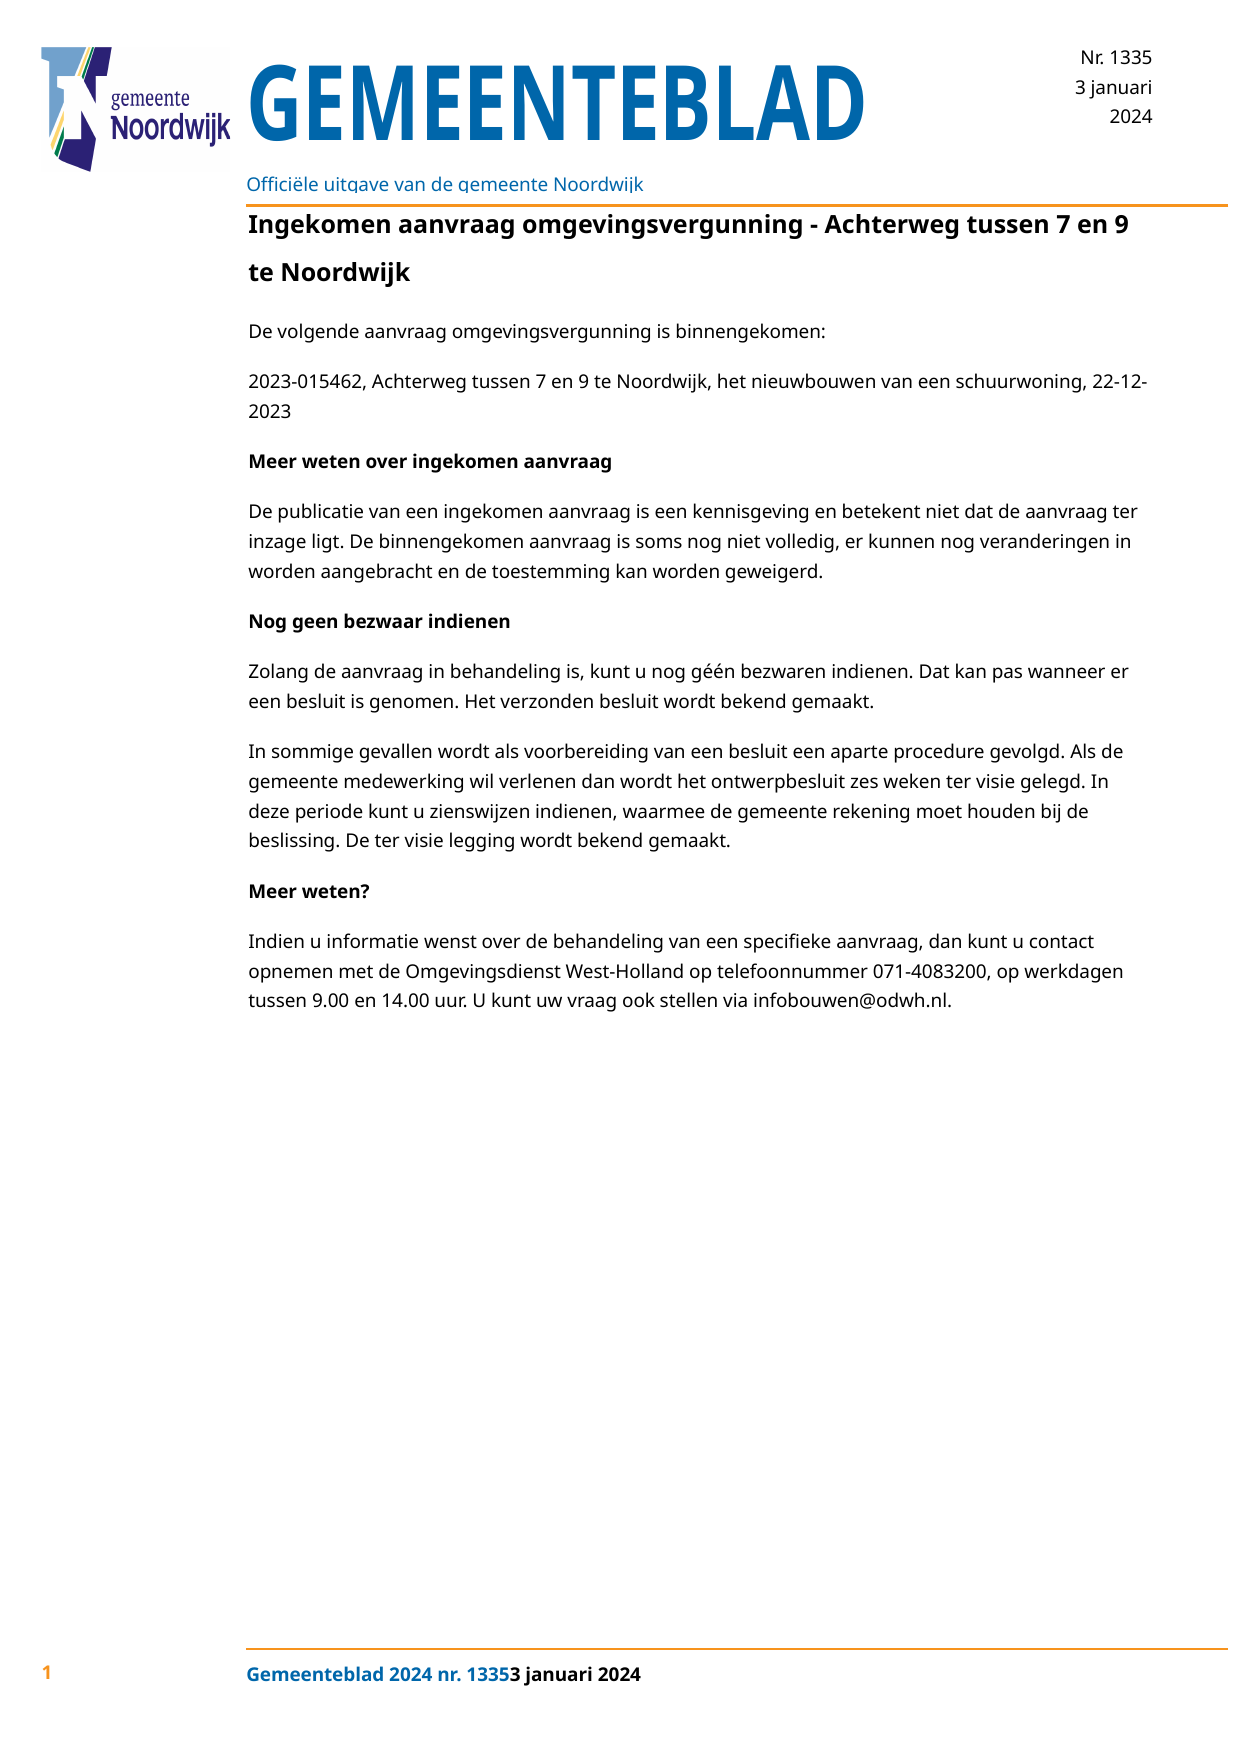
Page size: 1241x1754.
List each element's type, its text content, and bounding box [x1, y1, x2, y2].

text De volgende aanvraag omgevingsvergunning is binnengekomen: [248, 318, 1152, 344]
text De publicatie van een ingekomen aanvraag is een kennisgeving en betekent niet dat de aanvraag ter inzage ligt. De binnengekomen aanvraag is soms nog niet volledig, er kunnen nog veranderingen in worden aangebracht en de toestemming kan worden geweigerd. [248, 499, 1152, 584]
text Zolang de aanvraag in behandeling is, kunt u nog géén bezwaren indienen. Dat kan pas wanneer er een besluit is genomen. Het verzonden besluit wordt bekend gemaakt. [248, 659, 1152, 714]
text Ingekomen aanvraag omgevingsvergunning - Achterweg tussen 7 en 9 te Noordwijk [248, 207, 1152, 288]
text 2023-015462, Achterweg tussen 7 en 9 te Noordwijk, het nieuwbouwen van een schuurwoning, 22-12-2023 [248, 368, 1152, 424]
text Meer weten over ingekomen aanvraag [248, 448, 1152, 474]
picture [41, 47, 231, 172]
text Nog geen bezwaar indienen [248, 608, 1152, 634]
text Indien u informatie wenst over de behandeling van een specifieke aanvraag, dan kunt u contact opnemen met de Omgevingsdienst West-Holland op telefoonnummer 071-4083200, op werkdagen tussen 9.00 en 14.00 uur. U kunt uw vraag ook stellen via infobouwen@odwh.nl. [248, 928, 1152, 1013]
text Meer weten? [248, 878, 1152, 904]
text In sommige gevallen wordt als voorbereiding van een besluit een aparte procedure gevolgd. Als de gemeente medewerking wil verlenen dan wordt het ontwerpbesluit zes weken ter visie gelegd. In deze periode kunt u zienswijzen indienen, waarmee de gemeente rekening moet houden bij de beslissing. De ter visie legging wordt bekend gemaakt. [248, 739, 1152, 853]
